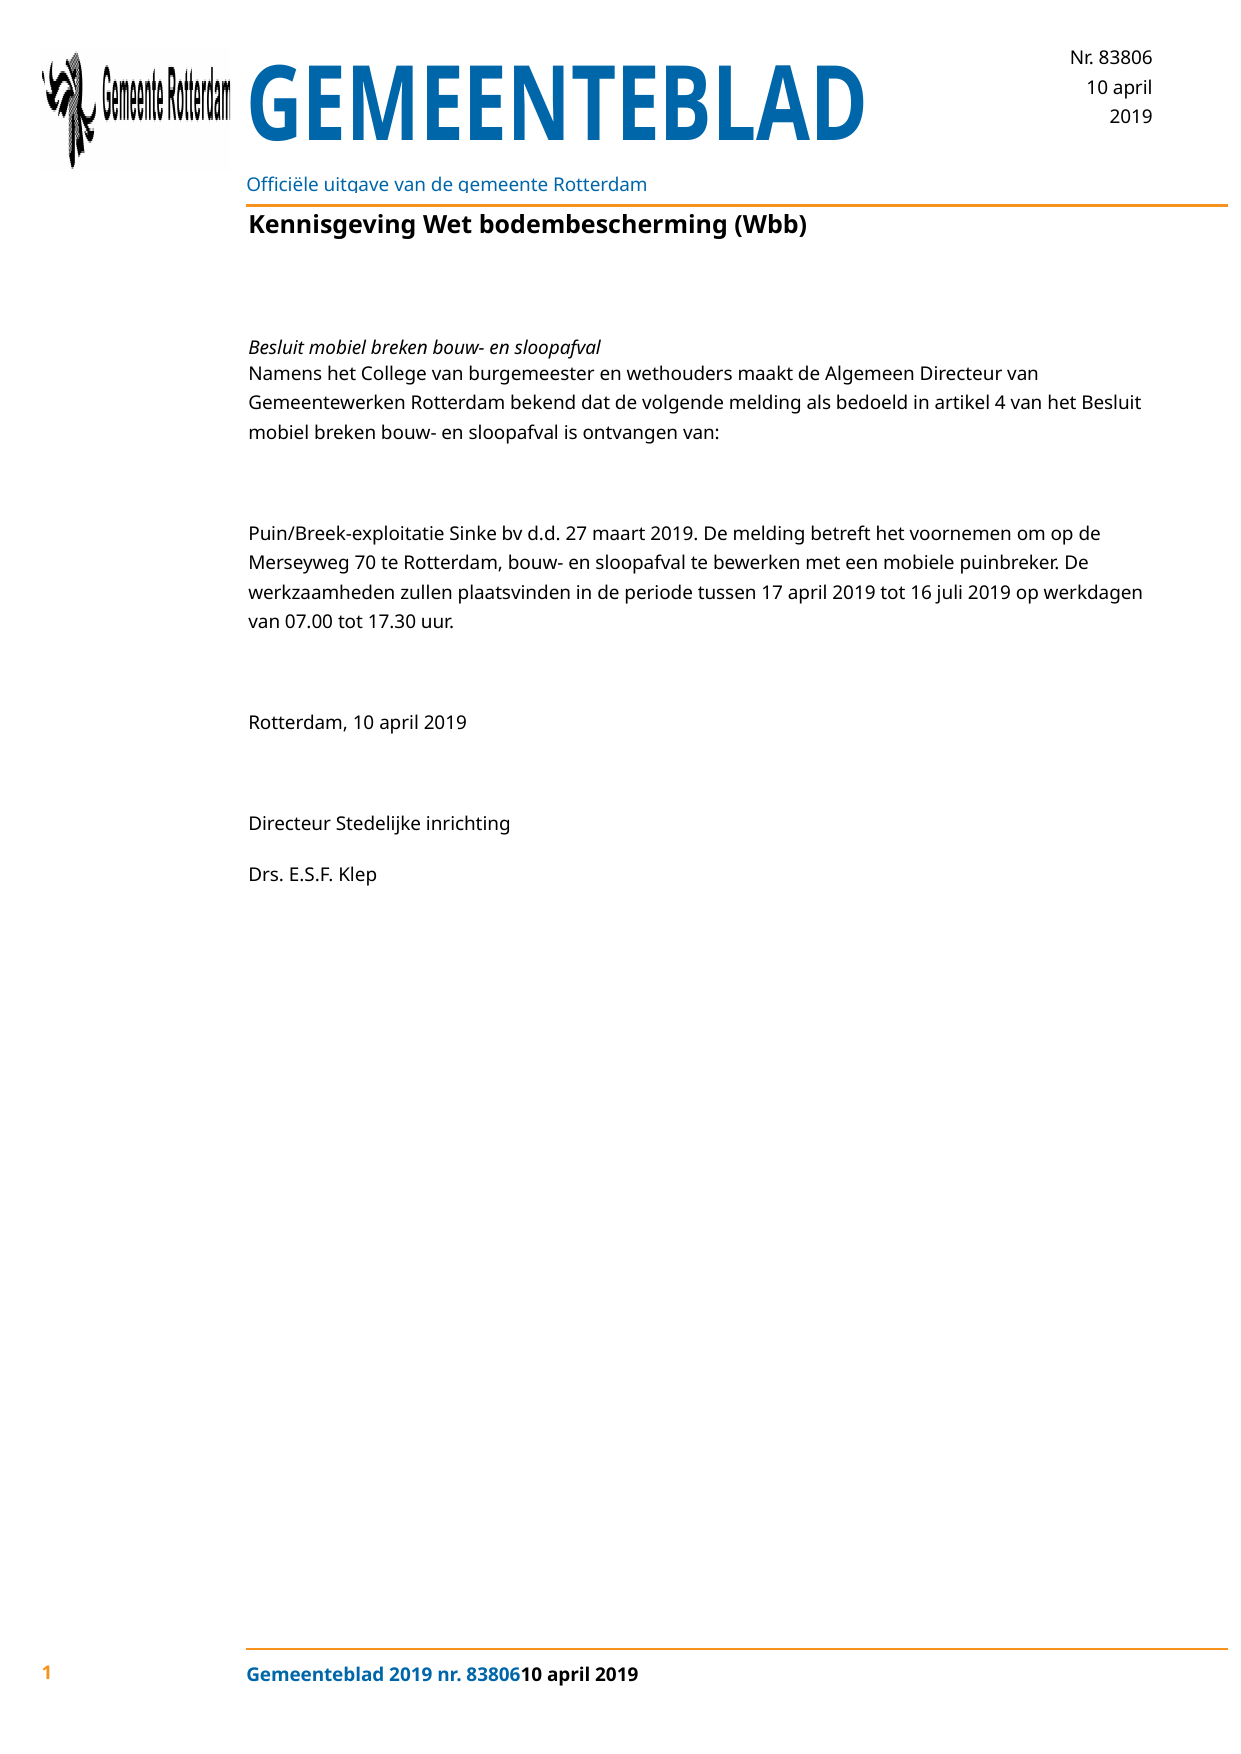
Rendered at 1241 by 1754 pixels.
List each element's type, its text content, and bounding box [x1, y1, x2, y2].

picture [41, 47, 231, 172]
text Directeur Stedelijke inrichting [248, 810, 1152, 836]
text Drs. E.S.F. Klep [248, 861, 1152, 887]
text Kennisgeving Wet bodembescherming (Wbb) [248, 207, 1152, 241]
text Besluit mobiel breken bouw- en sloopafval [248, 334, 1152, 360]
text Rotterdam, 10 april 2019 [248, 709, 1152, 735]
text Puin/Breek-exploitatie Sinke bv d.d. 27 maart 2019. De melding betreft het voornemen om op de Merseyweg 70 te Rotterdam, bouw- en sloopafval te bewerken met een mobiele puinbreker. De werkzaamheden zullen plaatsvinden in de periode tussen 17 april 2019 tot 16 juli 2019 op werkdagen van 07.00 tot 17.30 uur. [248, 520, 1152, 634]
text Namens het College van burgemeester en wethouders maakt de Algemeen Directeur van Gemeentewerken Rotterdam bekend dat de volgende melding als bedoeld in artikel 4 van het Besluit mobiel breken bouw- en sloopafval is ontvangen van: [248, 360, 1152, 445]
